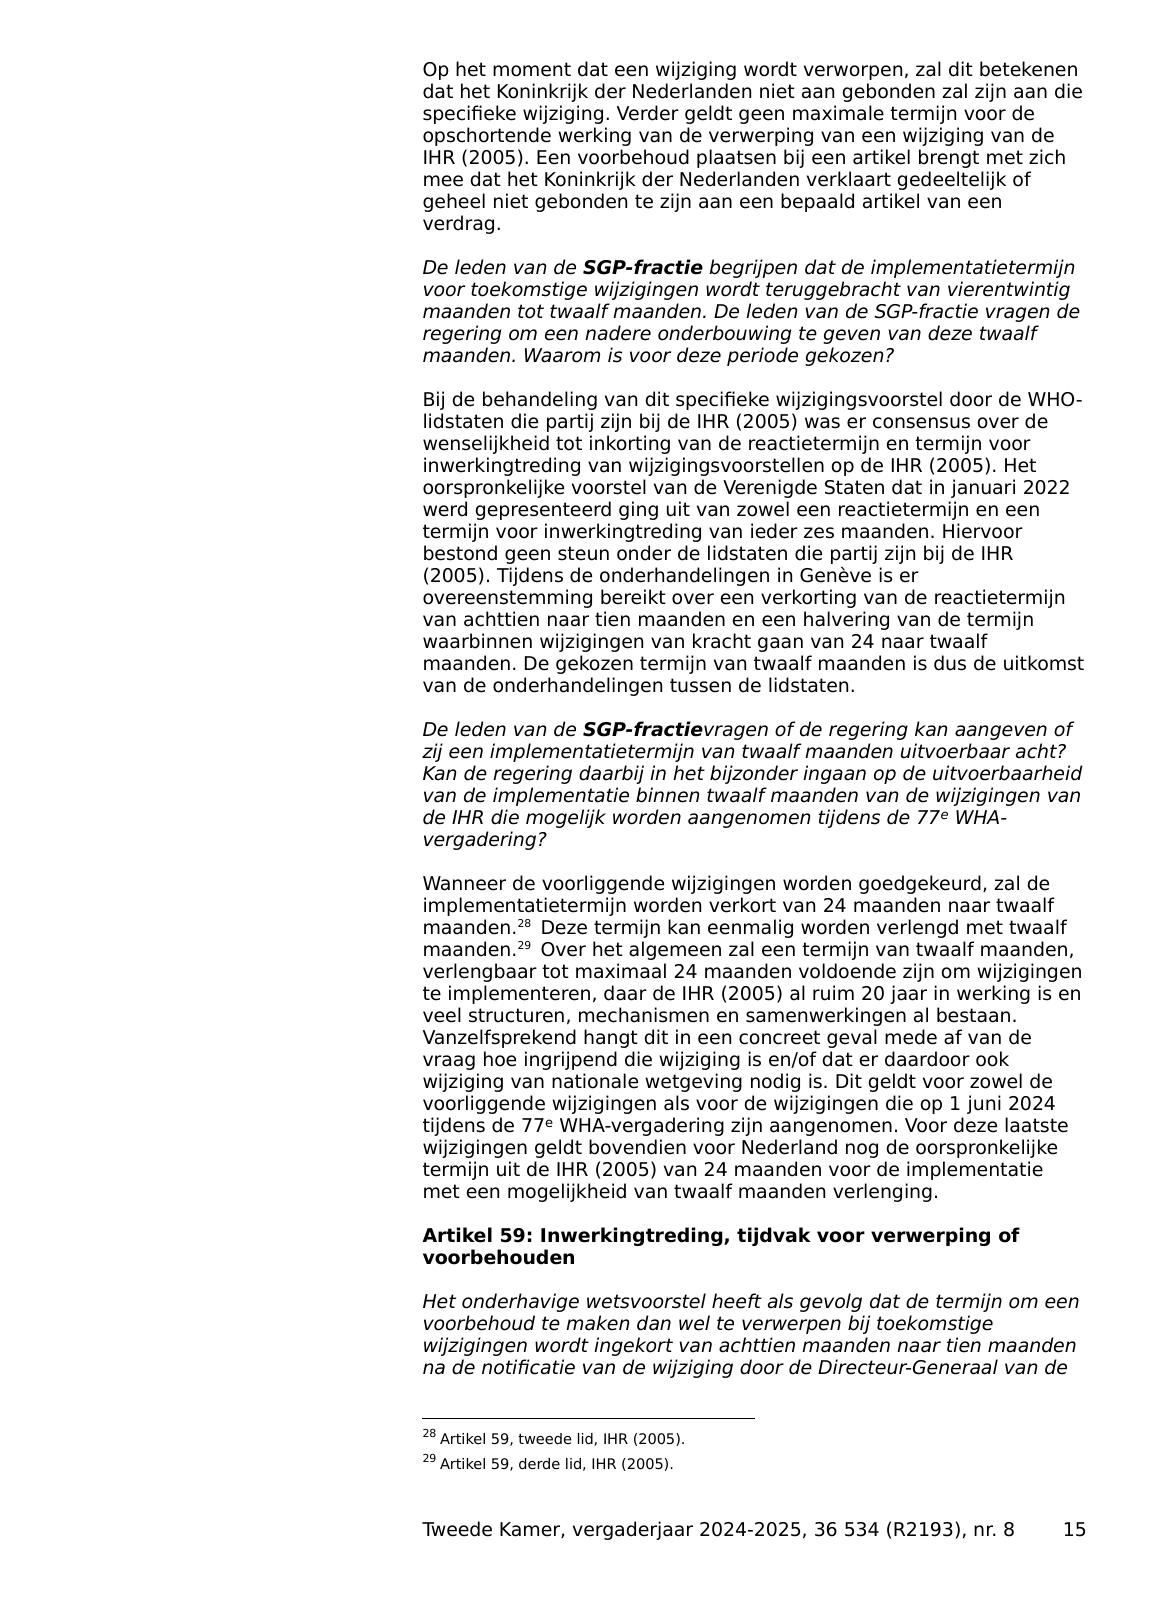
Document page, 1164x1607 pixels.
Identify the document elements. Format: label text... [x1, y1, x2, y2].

text Artikel 59, tweede lid, IHR (2005). [422, 1427, 1087, 1449]
subtitle Artikel 59: Inwerkingtreding, tijdvak voor verwerping of voorbehouden [422, 1225, 1087, 1269]
text Op het moment dat een wijziging wordt verworpen, zal dit betekenen dat het Koninkrijk der Nederlanden niet aan gebonden zal zijn aan die specifieke wijziging. Verder geldt geen maximale termijn voor de opschortende werking van de verwerping van een wijziging van de IHR (2005). Een voorbehoud plaatsen bij een artikel brengt met zich mee dat het Koninkrijk der Nederlanden verklaart gedeeltelijk of geheel niet gebonden te zijn aan een bepaald artikel van een verdrag. [422, 59, 1087, 235]
text De leden van de SGP-fractie begrijpen dat de implementatietermijn voor toekomstige wijzigingen wordt teruggebracht van vierentwintig maanden tot twaalf maanden. De leden van de SGP-fractie vragen de regering om een nadere onderbouwing te geven van deze twaalf maanden. Waarom is voor deze periode gekozen? [422, 257, 1087, 367]
text Artikel 59, derde lid, IHR (2005). [422, 1452, 1087, 1474]
text Wanneer de voorliggende wijzigingen worden goedgekeurd, zal de implementatietermijn worden verkort van 24 maanden naar twaalf maanden. Deze termijn kan eenmalig worden verlengd met twaalf maanden. Over het algemeen zal een termijn van twaalf maanden, verlengbaar tot maximaal 24 maanden voldoende zijn om wijzigingen te implementeren, daar de IHR (2005) al ruim 20 jaar in werking is en veel structuren, mechanismen en samenwerkingen al bestaan. Vanzelfsprekend hangt dit in een concreet geval mede af van de vraag hoe ingrijpend die wijziging is en/of dat er daardoor ook wijziging van nationale wetgeving nodig is. Dit geldt voor zowel de voorliggende wijzigingen als voor de wijzigingen die op 1 juni 2024 tijdens de 77e WHA-vergadering zijn aangenomen. Voor deze laatste wijzigingen geldt bovendien voor Nederland nog de oorspronkelijke termijn uit de IHR (2005) van 24 maanden voor de implementatie met een mogelijkheid van twaalf maanden verlenging. [422, 873, 1087, 1203]
text De leden van de SGP-fractievragen of de regering kan aangeven of zij een implementatietermijn van twaalf maanden uitvoerbaar acht? Kan de regering daarbij in het bijzonder ingaan op de uitvoerbaarheid van de implementatie binnen twaalf maanden van de wijzigingen van de IHR die mogelijk worden aangenomen tijdens de 77e WHA-vergadering? [422, 719, 1087, 851]
text Het onderhavige wetsvoorstel heeft als gevolg dat de termijn om een voorbehoud te maken dan wel te verwerpen bij toekomstige wijzigingen wordt ingekort van achttien maanden naar tien maanden na de notificatie van de wijziging door de Directeur-Generaal van de [422, 1291, 1087, 1379]
text Bij de behandeling van dit specifieke wijzigingsvoorstel door de WHO-lidstaten die partij zijn bij de IHR (2005) was er consensus over de wenselijkheid tot inkorting van de reactietermijn en termijn voor inwerkingtreding van wijzigingsvoorstellen op de IHR (2005). Het oorspronkelijke voorstel van de Verenigde Staten dat in januari 2022 werd gepresenteerd ging uit van zowel een reactietermijn en een termijn voor inwerkingtreding van ieder zes maanden. Hiervoor bestond geen steun onder de lidstaten die partij zijn bij de IHR (2005). Tijdens de onderhandelingen in Genève is er overeenstemming bereikt over een verkorting van de reactietermijn van achttien naar tien maanden en een halvering van de termijn waarbinnen wijzigingen van kracht gaan van 24 naar twaalf maanden. De gekozen termijn van twaalf maanden is dus de uitkomst van de onderhandelingen tussen de lidstaten. [422, 389, 1087, 697]
